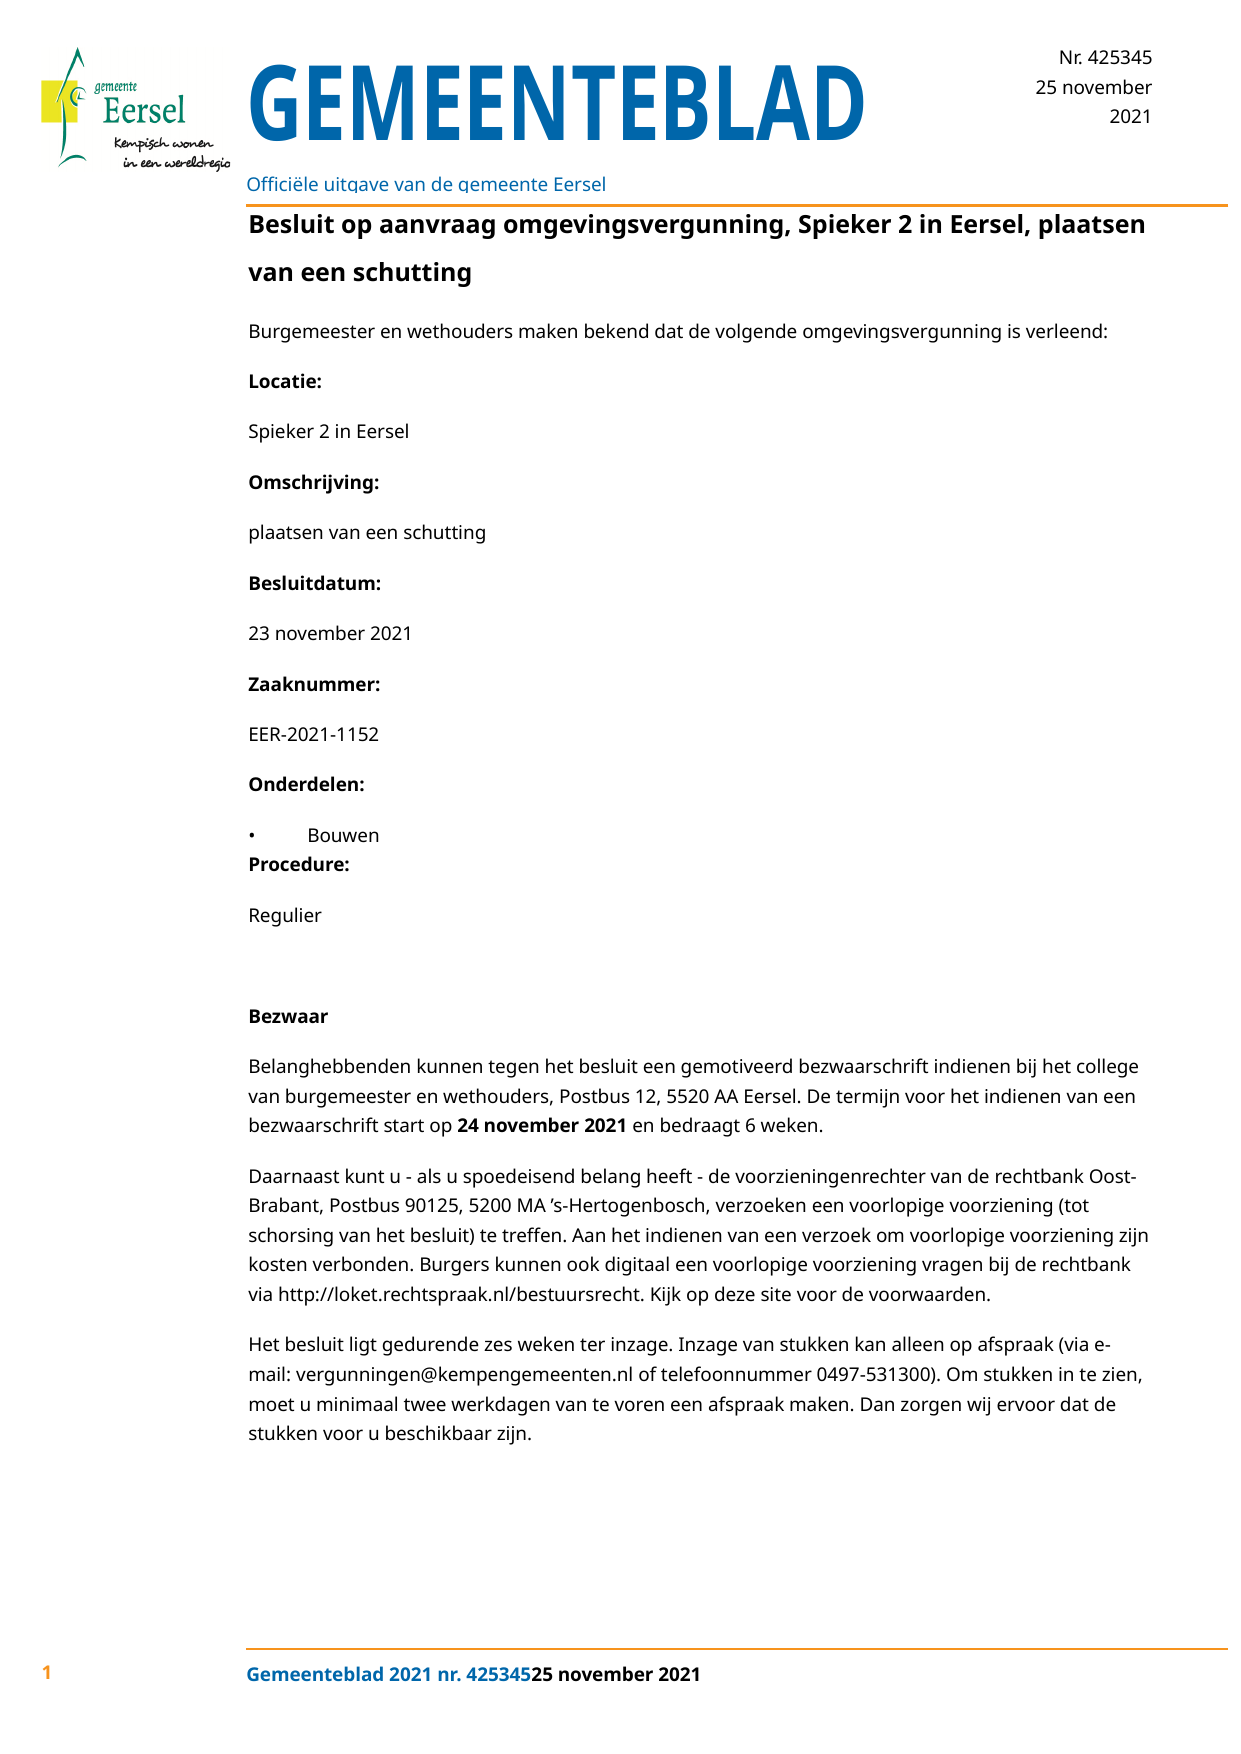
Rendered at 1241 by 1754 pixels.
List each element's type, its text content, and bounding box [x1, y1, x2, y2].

text Procedure: [248, 852, 1152, 877]
text Bezwaar [248, 1003, 1152, 1029]
text plaatsen van een schutting [248, 519, 1152, 545]
picture [41, 47, 231, 172]
list Bouwen [248, 822, 1152, 848]
text Locatie: [248, 368, 1152, 394]
text Besluitdatum: [248, 570, 1152, 596]
text EER-2021-1152 [248, 721, 1152, 747]
text Omschrijving: [248, 469, 1152, 495]
text Spieker 2 in Eersel [248, 419, 1152, 444]
text 23 november 2021 [248, 620, 1152, 646]
text Onderdelen: [248, 772, 1152, 797]
text Belanghebbenden kunnen tegen het besluit een gemotiveerd bezwaarschrift indienen bij het college van burgemeester en wethouders, Postbus 12, 5520 AA Eersel. De termijn voor het indienen van een bezwaarschrift start op 24 november 2021 en bedraagt 6 weken. [248, 1053, 1152, 1138]
text Het besluit ligt gedurende zes weken ter inzage. Inzage van stukken kan alleen op afspraak (via e-mail: vergunningen@kempengemeenten.nl of telefoonnummer 0497-531300). Om stukken in te zien, moet u minimaal twee werkdagen van te voren een afspraak maken. Dan zorgen wij ervoor dat de stukken voor u beschikbaar zijn. [248, 1332, 1152, 1446]
text Besluit op aanvraag omgevingsvergunning, Spieker 2 in Eersel, plaatsen van een schutting [248, 207, 1152, 288]
text Zaaknummer: [248, 671, 1152, 697]
text Burgemeester en wethouders maken bekend dat de volgende omgevingsvergunning is verleend: [248, 318, 1152, 344]
text Regulier [248, 902, 1152, 928]
text Daarnaast kunt u - als u spoedeisend belang heeft - de voorzieningenrechter van de rechtbank Oost-Brabant, Postbus 90125, 5200 MA ’s-Hertogenbosch, verzoeken een voorlopige voorziening (tot schorsing van het besluit) te treffen. Aan het indienen van een verzoek om voorlopige voorziening zijn kosten verbonden. Burgers kunnen ook digitaal een voorlopige voorziening vragen bij de rechtbank via http://loket.rechtspraak.nl/bestuursrecht. Kijk op deze site voor de voorwaarden. [248, 1163, 1152, 1307]
